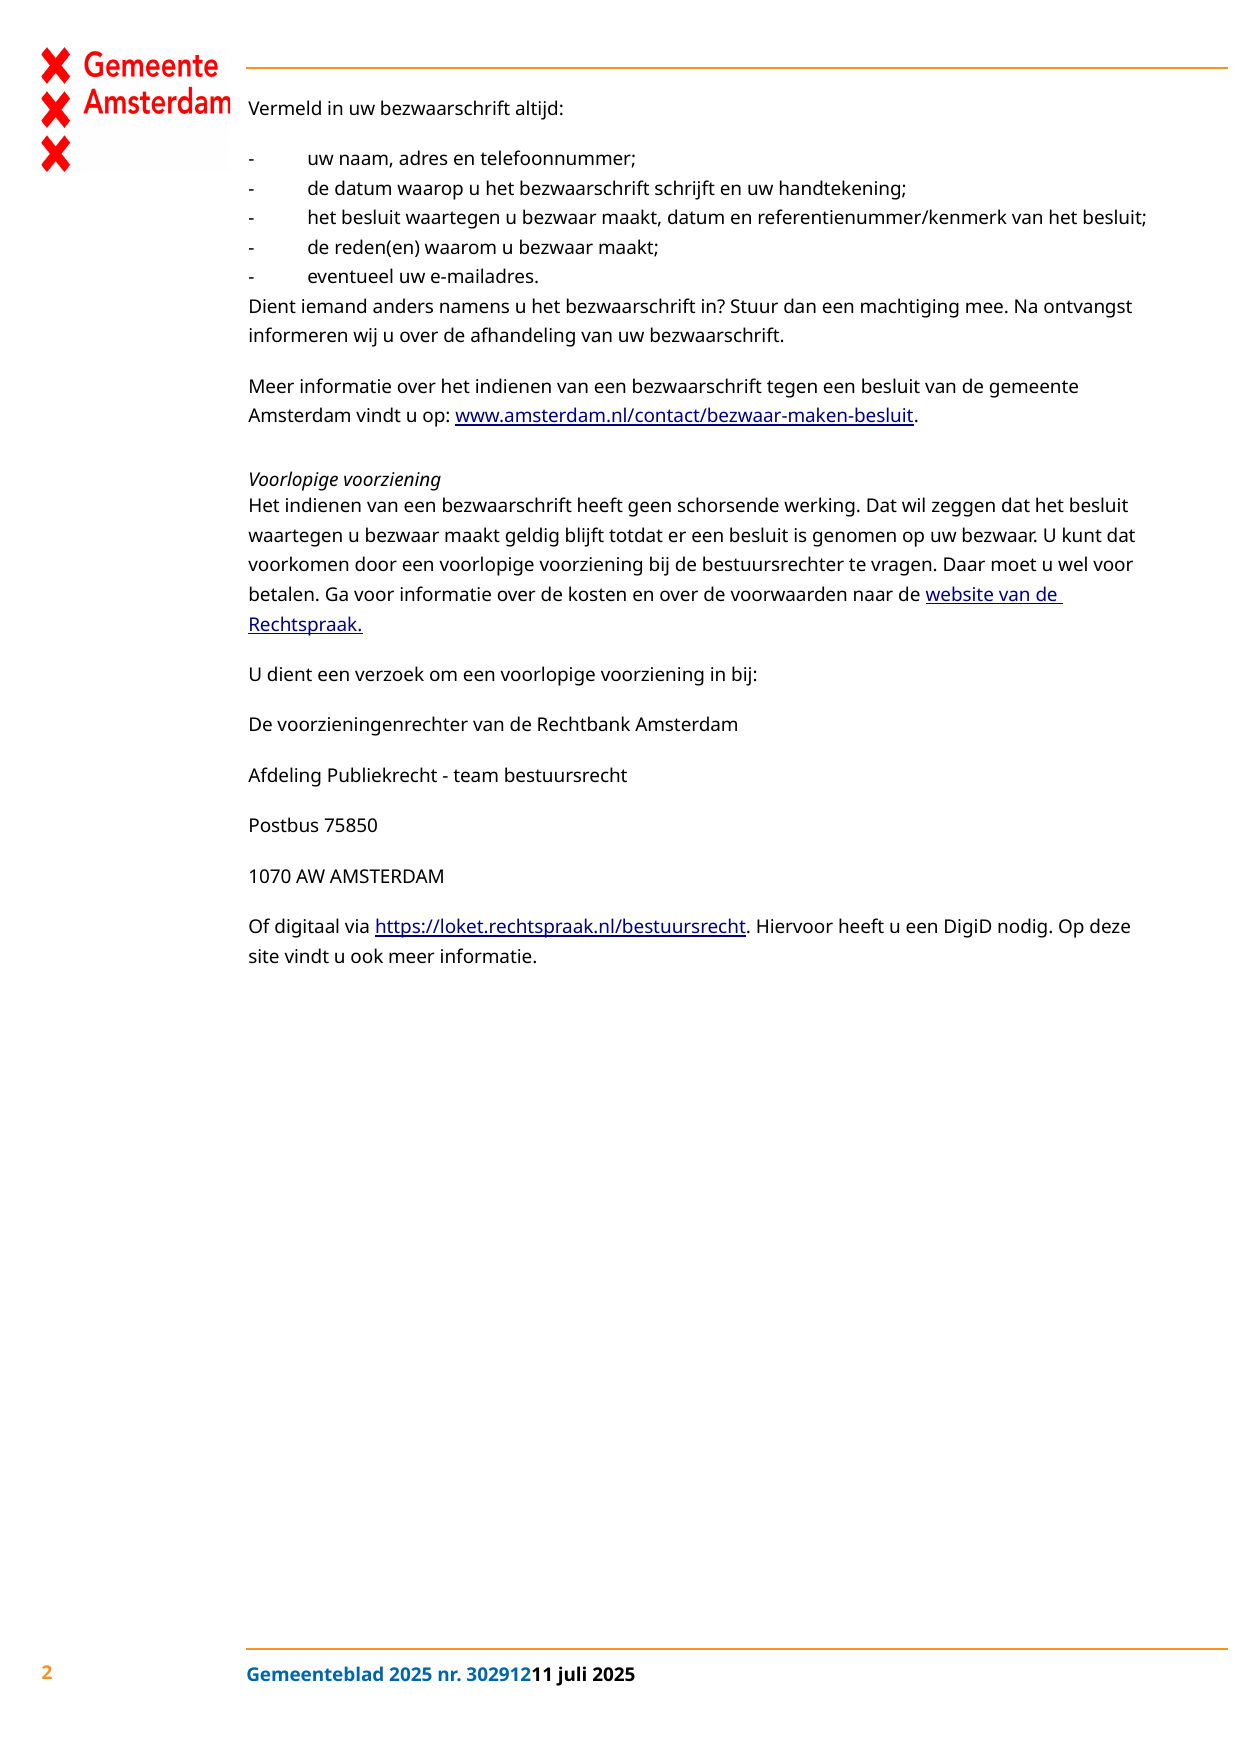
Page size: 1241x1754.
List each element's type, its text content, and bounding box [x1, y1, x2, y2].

text Meer informatie over het indienen van een bezwaarschrift tegen een besluit van de gemeente Amsterdam vindt u op: www.amsterdam.nl/contact/bezwaar-maken-besluit. [248, 373, 1152, 428]
text 1070 AW AMSTERDAM [248, 863, 1152, 888]
text Dient iemand anders namens u het bezwaarschrift in? Stuur dan een machtiging mee. Na ontvangst informeren wij u over de afhandeling van uw bezwaarschrift. [248, 293, 1152, 348]
list eventueel uw e-mailadres. [248, 263, 1152, 289]
text De voorzieningenrechter van de Rechtbank Amsterdam [248, 712, 1152, 737]
text Postbus 75850 [248, 812, 1152, 838]
text Voorlopige voorziening [248, 467, 1152, 492]
list de datum waarop u het bezwaarschrift schrijft en uw handtekening; [248, 175, 1152, 201]
text Vermeld in uw bezwaarschrift altijd: [248, 95, 1152, 121]
list het besluit waartegen u bezwaar maakt, datum en referentienummer/kenmerk van het besluit; [248, 204, 1152, 230]
text Afdeling Publiekrecht - team bestuursrecht [248, 762, 1152, 788]
picture [41, 47, 231, 172]
text Het indienen van een bezwaarschrift heeft geen schorsende werking. Dat wil zeggen dat het besluit waartegen u bezwaar maakt geldig blijft totdat er een besluit is genomen op uw bezwaar. U kunt dat voorkomen door een voorlopige voorziening bij de bestuursrechter te vragen. Daar moet u wel voor betalen. Ga voor informatie over de kosten en over de voorwaarden naar de website van de Rechtspraak. [248, 492, 1152, 636]
list uw naam, adres en telefoonnummer; [248, 145, 1152, 171]
text U dient een verzoek om een voorlopige voorziening in bij: [248, 661, 1152, 687]
list de reden(en) waarom u bezwaar maakt; [248, 234, 1152, 260]
text Of digitaal via https://loket.rechtspraak.nl/bestuursrecht. Hiervoor heeft u een DigiD nodig. Op deze site vindt u ook meer informatie. [248, 913, 1152, 968]
